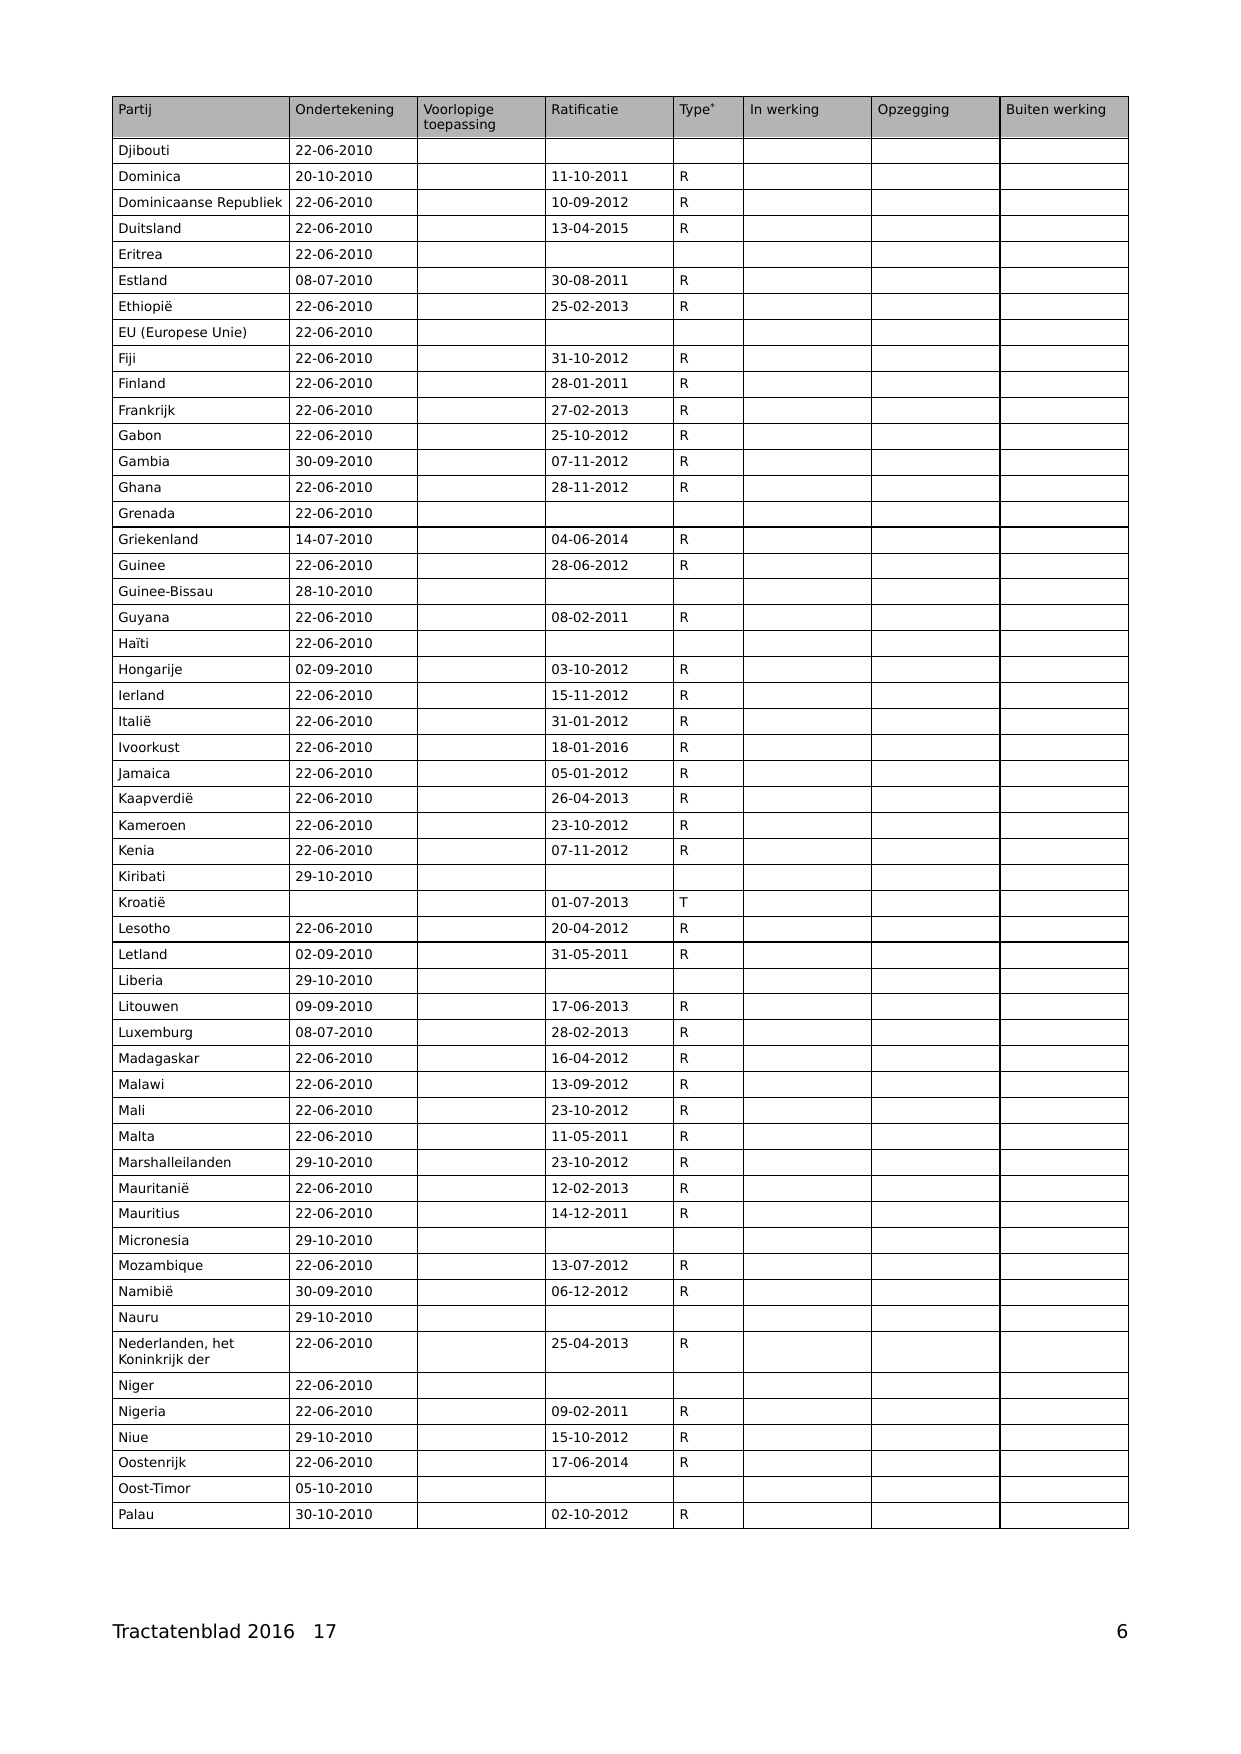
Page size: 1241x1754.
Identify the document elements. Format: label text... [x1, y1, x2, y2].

table_cell 29-10-2010 [290, 1150, 417, 1175]
table_cell [1001, 735, 1128, 760]
table_cell Marshalleilanden [113, 1150, 289, 1175]
table_cell 13-04-2015 [546, 216, 673, 241]
table_cell [674, 579, 743, 604]
table_cell [418, 424, 545, 449]
table_cell [1001, 1254, 1128, 1279]
table_cell [1001, 969, 1128, 993]
table_cell [744, 1254, 871, 1279]
table_cell [872, 216, 999, 241]
table_cell 28-02-2013 [546, 1020, 673, 1045]
table_cell [872, 1150, 999, 1175]
table_cell [418, 294, 545, 319]
table_cell [1001, 268, 1128, 293]
table_cell [418, 709, 545, 734]
table_cell 22-06-2010 [290, 605, 417, 630]
table_cell [418, 657, 545, 682]
table_cell [546, 1477, 673, 1502]
table_cell 22-06-2010 [290, 761, 417, 786]
table_cell [1001, 1280, 1128, 1304]
table_cell [744, 865, 871, 889]
table_cell [546, 139, 673, 163]
table_cell [1001, 1306, 1128, 1331]
table_cell Litouwen [113, 994, 289, 1019]
table_cell 22-06-2010 [290, 1332, 417, 1372]
table_cell [872, 398, 999, 423]
table_cell Frankrijk [113, 398, 289, 423]
table_cell [744, 1399, 871, 1424]
table_cell [872, 1425, 999, 1450]
table_cell [546, 502, 673, 526]
table_cell [418, 1020, 545, 1045]
table_cell [1001, 1399, 1128, 1424]
table_cell [418, 1477, 545, 1502]
table_cell 29-10-2010 [290, 865, 417, 889]
table_cell 08-07-2010 [290, 268, 417, 293]
table_cell [744, 631, 871, 656]
table_cell [872, 242, 999, 267]
table_cell Madagaskar [113, 1046, 289, 1071]
table_cell Nauru [113, 1306, 289, 1331]
table_cell R [674, 190, 743, 215]
table_cell [872, 1503, 999, 1528]
table_cell Guinee [113, 554, 289, 578]
table_header Ratificatie [546, 97, 673, 137]
table_cell [744, 1124, 871, 1149]
table_cell [744, 1373, 871, 1398]
table_cell [1001, 1425, 1128, 1450]
table_cell [1001, 294, 1128, 319]
table_cell 31-01-2012 [546, 709, 673, 734]
table_cell [1001, 1477, 1128, 1502]
table_cell [744, 320, 871, 345]
table_cell Kaapverdië [113, 787, 289, 812]
table_cell [744, 268, 871, 293]
table_cell [418, 398, 545, 423]
table_cell [744, 294, 871, 319]
table_cell 02-09-2010 [290, 657, 417, 682]
table_cell R [674, 1399, 743, 1424]
table_cell 08-07-2010 [290, 1020, 417, 1045]
table_cell [872, 139, 999, 163]
table_cell [872, 1477, 999, 1502]
table_cell [744, 216, 871, 241]
table_cell [1001, 1332, 1128, 1372]
table_cell [1001, 1202, 1128, 1227]
table_cell 28-10-2010 [290, 579, 417, 604]
table_cell 22-06-2010 [290, 735, 417, 760]
table_cell [418, 1332, 545, 1372]
table_cell [418, 839, 545, 864]
table_cell [674, 502, 743, 526]
table_cell [872, 1020, 999, 1045]
table_header Ondertekening [290, 97, 417, 137]
table_cell R [674, 424, 743, 449]
table_cell [1001, 554, 1128, 578]
table_cell [744, 190, 871, 215]
table_cell [418, 1399, 545, 1424]
table_cell [1001, 398, 1128, 423]
table_header Partij [113, 97, 289, 137]
table_cell [872, 761, 999, 786]
table_cell [872, 917, 999, 941]
table_cell [1001, 657, 1128, 682]
table_cell [744, 787, 871, 812]
table_cell [418, 1228, 545, 1253]
table_cell [1001, 891, 1128, 916]
table_cell [872, 787, 999, 812]
table_cell R [674, 372, 743, 397]
table_cell [1001, 839, 1128, 864]
table_cell 22-06-2010 [290, 216, 417, 241]
table_cell [1001, 346, 1128, 371]
table_cell 09-09-2010 [290, 994, 417, 1019]
table_cell [744, 450, 871, 474]
table_cell [418, 1150, 545, 1175]
table_cell [872, 1176, 999, 1201]
table_cell [744, 1176, 871, 1201]
table_cell [744, 994, 871, 1019]
table_cell 06-12-2012 [546, 1280, 673, 1304]
table_cell Ethiopië [113, 294, 289, 319]
table_header Opzegging [872, 97, 999, 137]
table_cell [872, 528, 999, 552]
table_cell 30-09-2010 [290, 1280, 417, 1304]
table_cell [744, 164, 871, 189]
table_cell [1001, 502, 1128, 526]
table_cell Malta [113, 1124, 289, 1149]
table_cell [1001, 424, 1128, 449]
table_cell 20-04-2012 [546, 917, 673, 941]
table_cell [418, 164, 545, 189]
table_cell Guinee-Bissau [113, 579, 289, 604]
table_cell [1001, 813, 1128, 838]
table_cell [418, 1425, 545, 1450]
table_cell [744, 683, 871, 708]
table_cell [744, 891, 871, 916]
table_cell 29-10-2010 [290, 1425, 417, 1450]
table_cell [674, 969, 743, 993]
table_cell [418, 994, 545, 1019]
table_cell R [674, 268, 743, 293]
table_cell Gambia [113, 450, 289, 474]
table_cell 02-10-2012 [546, 1503, 673, 1528]
table_cell [872, 969, 999, 993]
table_cell [418, 891, 545, 916]
table_cell [744, 242, 871, 267]
table_cell Namibië [113, 1280, 289, 1304]
table_cell [1001, 1228, 1128, 1253]
table_header In werking [744, 97, 871, 137]
table_cell [418, 1373, 545, 1398]
table_cell [1001, 1124, 1128, 1149]
table_cell [872, 943, 999, 967]
table_cell [744, 1020, 871, 1045]
table_cell [418, 346, 545, 371]
table_cell R [674, 346, 743, 371]
table_cell [1001, 1020, 1128, 1045]
table_cell Ierland [113, 683, 289, 708]
table_cell [872, 1332, 999, 1372]
table_cell 31-10-2012 [546, 346, 673, 371]
table_cell [872, 891, 999, 916]
table_cell 13-09-2012 [546, 1072, 673, 1097]
table_cell [1001, 683, 1128, 708]
table_cell EU (Europese Unie) [113, 320, 289, 345]
table_cell [418, 917, 545, 941]
table_cell 12-02-2013 [546, 1176, 673, 1201]
table_header Type* [674, 97, 743, 137]
table_cell [872, 476, 999, 501]
table_cell 23-10-2012 [546, 1150, 673, 1175]
table_cell Oostenrijk [113, 1451, 289, 1476]
table_cell 22-06-2010 [290, 1254, 417, 1279]
table_cell 22-06-2010 [290, 917, 417, 941]
table_cell [744, 761, 871, 786]
table_cell [418, 1202, 545, 1227]
table_cell 22-06-2010 [290, 1451, 417, 1476]
table_cell [744, 502, 871, 526]
table_cell [674, 1228, 743, 1253]
table_cell 28-01-2011 [546, 372, 673, 397]
table_cell 30-10-2010 [290, 1503, 417, 1528]
table_cell [872, 1228, 999, 1253]
table_cell [872, 372, 999, 397]
table_cell [1001, 320, 1128, 345]
table_cell Nederlanden, het Koninkrijk der [113, 1332, 289, 1372]
table_cell [744, 579, 871, 604]
table_cell [744, 476, 871, 501]
table_cell Jamaica [113, 761, 289, 786]
table_cell R [674, 1451, 743, 1476]
table_cell [418, 216, 545, 241]
table_cell 10-09-2012 [546, 190, 673, 215]
table_cell [872, 1451, 999, 1476]
table_cell 26-04-2013 [546, 787, 673, 812]
table_cell 22-06-2010 [290, 398, 417, 423]
table_cell [872, 190, 999, 215]
table_cell [546, 865, 673, 889]
table_cell [546, 631, 673, 656]
table_cell 22-06-2010 [290, 1202, 417, 1227]
table_cell [418, 1176, 545, 1201]
table_cell [872, 813, 999, 838]
table_cell R [674, 709, 743, 734]
table_cell [418, 579, 545, 604]
table_cell [418, 554, 545, 578]
table_cell [744, 1280, 871, 1304]
table_cell [1001, 761, 1128, 786]
table_cell R [674, 839, 743, 864]
table_cell [872, 1306, 999, 1331]
table_cell [418, 320, 545, 345]
table_cell [418, 139, 545, 163]
table_cell [744, 1150, 871, 1175]
table_cell R [674, 943, 743, 967]
table_cell [744, 605, 871, 630]
table_cell [744, 346, 871, 371]
table_cell Kameroen [113, 813, 289, 838]
table_cell [418, 450, 545, 474]
table_cell [674, 631, 743, 656]
table_cell Haïti [113, 631, 289, 656]
table_cell [744, 139, 871, 163]
table_cell R [674, 787, 743, 812]
table_cell [744, 969, 871, 993]
table_cell [872, 1373, 999, 1398]
table_cell Italië [113, 709, 289, 734]
table_cell [744, 1332, 871, 1372]
table_cell 22-06-2010 [290, 1373, 417, 1398]
table_cell Duitsland [113, 216, 289, 241]
table_cell [872, 424, 999, 449]
table_cell 22-06-2010 [290, 346, 417, 371]
table_cell [872, 1254, 999, 1279]
table_cell [872, 1072, 999, 1097]
table_cell [418, 1254, 545, 1279]
table_cell [546, 1228, 673, 1253]
table_cell 05-10-2010 [290, 1477, 417, 1502]
table_cell 14-12-2011 [546, 1202, 673, 1227]
table_cell [872, 735, 999, 760]
table_cell 22-06-2010 [290, 372, 417, 397]
table_cell [418, 502, 545, 526]
table_cell 09-02-2011 [546, 1399, 673, 1424]
table_cell R [674, 1072, 743, 1097]
table_cell [1001, 1373, 1128, 1398]
table_cell Eritrea [113, 242, 289, 267]
table_cell [744, 709, 871, 734]
table_cell Gabon [113, 424, 289, 449]
table_cell 22-06-2010 [290, 787, 417, 812]
table_cell [1001, 190, 1128, 215]
table_cell 30-08-2011 [546, 268, 673, 293]
table_cell [418, 190, 545, 215]
table_cell R [674, 1124, 743, 1149]
table_cell 22-06-2010 [290, 839, 417, 864]
table_cell R [674, 605, 743, 630]
table_cell R [674, 761, 743, 786]
table_cell 13-07-2012 [546, 1254, 673, 1279]
table_cell [872, 164, 999, 189]
table_cell 27-02-2013 [546, 398, 673, 423]
table_cell Ghana [113, 476, 289, 501]
table_cell [418, 943, 545, 967]
table_cell [418, 1124, 545, 1149]
table_cell 22-06-2010 [290, 139, 417, 163]
table_cell 23-10-2012 [546, 813, 673, 838]
table_cell 18-01-2016 [546, 735, 673, 760]
table_cell R [674, 554, 743, 578]
table_cell [546, 242, 673, 267]
table_cell 22-06-2010 [290, 476, 417, 501]
table_cell 04-06-2014 [546, 528, 673, 552]
table_cell Djibouti [113, 139, 289, 163]
table_cell 29-10-2010 [290, 1306, 417, 1331]
table_cell [1001, 579, 1128, 604]
table_cell Mozambique [113, 1254, 289, 1279]
table_cell [418, 761, 545, 786]
table_cell T [674, 891, 743, 916]
table_cell 07-11-2012 [546, 450, 673, 474]
table_cell R [674, 1332, 743, 1372]
table_cell [546, 969, 673, 993]
table_cell 11-10-2011 [546, 164, 673, 189]
table_cell [872, 1098, 999, 1123]
table_cell [418, 1451, 545, 1476]
table_cell [872, 1202, 999, 1227]
table_cell [418, 1072, 545, 1097]
table_cell R [674, 1098, 743, 1123]
table_cell [744, 554, 871, 578]
table_cell 25-04-2013 [546, 1332, 673, 1372]
table_cell Niger [113, 1373, 289, 1398]
table_cell 25-02-2013 [546, 294, 673, 319]
table_cell R [674, 1425, 743, 1450]
table_cell 22-06-2010 [290, 1072, 417, 1097]
table_cell [872, 994, 999, 1019]
table_cell 16-04-2012 [546, 1046, 673, 1071]
table_cell [674, 865, 743, 889]
table_cell [872, 709, 999, 734]
table_cell [418, 1306, 545, 1331]
table_cell [674, 1477, 743, 1502]
table_cell 22-06-2010 [290, 813, 417, 838]
table_cell [546, 579, 673, 604]
table_cell Estland [113, 268, 289, 293]
table_cell [546, 320, 673, 345]
table_cell [1001, 372, 1128, 397]
table_cell 15-10-2012 [546, 1425, 673, 1450]
table_cell R [674, 1254, 743, 1279]
table_cell 25-10-2012 [546, 424, 673, 449]
table_cell R [674, 164, 743, 189]
table_cell [744, 1477, 871, 1502]
table_cell R [674, 1020, 743, 1045]
table_cell Kiribati [113, 865, 289, 889]
table_cell 05-01-2012 [546, 761, 673, 786]
table_cell [1001, 917, 1128, 941]
table_cell 22-06-2010 [290, 190, 417, 215]
table_cell R [674, 528, 743, 552]
table_cell [872, 605, 999, 630]
table_cell [418, 1098, 545, 1123]
table_cell [744, 1202, 871, 1227]
table_cell [744, 1425, 871, 1450]
table_cell [744, 1451, 871, 1476]
table_cell [1001, 787, 1128, 812]
table_cell [744, 1046, 871, 1071]
table_cell R [674, 450, 743, 474]
table_cell [418, 787, 545, 812]
table_cell [1001, 865, 1128, 889]
table_cell 20-10-2010 [290, 164, 417, 189]
table_cell [1001, 1451, 1128, 1476]
table_cell Mauritanië [113, 1176, 289, 1201]
table_cell [744, 1503, 871, 1528]
table_cell [418, 631, 545, 656]
table_cell Malawi [113, 1072, 289, 1097]
table_cell R [674, 398, 743, 423]
table_cell 29-10-2010 [290, 969, 417, 993]
table_cell 22-06-2010 [290, 424, 417, 449]
table_cell 22-06-2010 [290, 683, 417, 708]
table_cell [1001, 943, 1128, 967]
table_cell R [674, 1202, 743, 1227]
table_cell [744, 528, 871, 552]
table_cell [1001, 1503, 1128, 1528]
table_cell [1001, 605, 1128, 630]
table_cell 22-06-2010 [290, 1176, 417, 1201]
table_cell [1001, 631, 1128, 656]
table_cell [1001, 1150, 1128, 1175]
table_cell [1001, 1046, 1128, 1071]
table_cell [674, 1373, 743, 1398]
table_cell [744, 813, 871, 838]
table_cell Oost-Timor [113, 1477, 289, 1502]
table_cell 03-10-2012 [546, 657, 673, 682]
table_cell [418, 813, 545, 838]
table_cell Mali [113, 1098, 289, 1123]
table_cell [872, 631, 999, 656]
table_cell [744, 372, 871, 397]
table_cell [744, 1228, 871, 1253]
table_cell 17-06-2014 [546, 1451, 673, 1476]
table_cell [418, 268, 545, 293]
table_cell [1001, 709, 1128, 734]
table_cell Liberia [113, 969, 289, 993]
table_cell [872, 1124, 999, 1149]
table_cell [418, 528, 545, 552]
table_cell [418, 1280, 545, 1304]
table_cell 23-10-2012 [546, 1098, 673, 1123]
table_cell 02-09-2010 [290, 943, 417, 967]
table_cell Kroatië [113, 891, 289, 916]
table_cell Luxemburg [113, 1020, 289, 1045]
table_cell [418, 476, 545, 501]
table_cell [1001, 1072, 1128, 1097]
table_cell [744, 1306, 871, 1331]
table_cell R [674, 1046, 743, 1071]
table_cell 31-05-2011 [546, 943, 673, 967]
table_cell Hongarije [113, 657, 289, 682]
table_cell [744, 1072, 871, 1097]
table_cell [1001, 1098, 1128, 1123]
table_cell R [674, 657, 743, 682]
table_cell 17-06-2013 [546, 994, 673, 1019]
table_cell [872, 450, 999, 474]
table_cell 22-06-2010 [290, 1399, 417, 1424]
table_cell [872, 554, 999, 578]
table_cell R [674, 294, 743, 319]
table_cell [674, 1306, 743, 1331]
table_cell [872, 1280, 999, 1304]
table_cell Dominicaanse Republiek [113, 190, 289, 215]
table_cell [1001, 450, 1128, 474]
table_cell 28-06-2012 [546, 554, 673, 578]
table_cell [744, 424, 871, 449]
table_header Buiten werking [1001, 97, 1128, 137]
table_cell Finland [113, 372, 289, 397]
table_cell Dominica [113, 164, 289, 189]
table_cell [418, 242, 545, 267]
table_cell R [674, 1150, 743, 1175]
table_cell [744, 657, 871, 682]
table_cell [744, 917, 871, 941]
table_cell [872, 865, 999, 889]
table_cell R [674, 476, 743, 501]
table_cell 22-06-2010 [290, 1098, 417, 1123]
table_cell 22-06-2010 [290, 1124, 417, 1149]
table_cell 01-07-2013 [546, 891, 673, 916]
table_cell R [674, 917, 743, 941]
table_cell [872, 1399, 999, 1424]
table_cell Lesotho [113, 917, 289, 941]
table_cell 22-06-2010 [290, 502, 417, 526]
table_cell Grenada [113, 502, 289, 526]
table_cell [1001, 216, 1128, 241]
table_cell Ivoorkust [113, 735, 289, 760]
table_cell Palau [113, 1503, 289, 1528]
table_cell [418, 865, 545, 889]
table_cell 22-06-2010 [290, 294, 417, 319]
table_cell [872, 268, 999, 293]
table_cell R [674, 1280, 743, 1304]
table_cell [872, 346, 999, 371]
table_cell R [674, 735, 743, 760]
table_cell Nigeria [113, 1399, 289, 1424]
table_cell 08-02-2011 [546, 605, 673, 630]
table_cell 22-06-2010 [290, 320, 417, 345]
table_cell R [674, 1176, 743, 1201]
table_cell 22-06-2010 [290, 554, 417, 578]
table_cell [872, 839, 999, 864]
table_cell Niue [113, 1425, 289, 1450]
table_cell Fiji [113, 346, 289, 371]
table_cell [546, 1373, 673, 1398]
table_cell R [674, 683, 743, 708]
table_cell [744, 398, 871, 423]
table_cell [418, 969, 545, 993]
table_cell [418, 1503, 545, 1528]
table_cell [872, 683, 999, 708]
table_cell [1001, 242, 1128, 267]
table_cell 29-10-2010 [290, 1228, 417, 1253]
table_cell [744, 943, 871, 967]
table_cell [1001, 164, 1128, 189]
table_cell [546, 1306, 673, 1331]
table_cell [744, 735, 871, 760]
table_cell 30-09-2010 [290, 450, 417, 474]
table_cell [872, 320, 999, 345]
table_cell 28-11-2012 [546, 476, 673, 501]
table_cell R [674, 216, 743, 241]
table_cell [674, 242, 743, 267]
table_cell R [674, 1503, 743, 1528]
table_cell Letland [113, 943, 289, 967]
table_cell 22-06-2010 [290, 631, 417, 656]
table_cell 14-07-2010 [290, 528, 417, 552]
table_cell [674, 320, 743, 345]
table_cell [418, 683, 545, 708]
table_cell [872, 502, 999, 526]
table_cell 22-06-2010 [290, 709, 417, 734]
table_cell [744, 1098, 871, 1123]
table_cell [872, 294, 999, 319]
table_cell [418, 372, 545, 397]
table_cell 22-06-2010 [290, 242, 417, 267]
table_cell 07-11-2012 [546, 839, 673, 864]
table_cell Kenia [113, 839, 289, 864]
table_cell [1001, 139, 1128, 163]
table_header Voorlopige toepassing [418, 97, 545, 137]
table_cell [744, 839, 871, 864]
table_cell 11-05-2011 [546, 1124, 673, 1149]
table_cell [872, 657, 999, 682]
table_cell [872, 1046, 999, 1071]
table_cell 15-11-2012 [546, 683, 673, 708]
table_cell Guyana [113, 605, 289, 630]
table_cell [418, 605, 545, 630]
table_cell Griekenland [113, 528, 289, 552]
table_cell R [674, 813, 743, 838]
table_cell [1001, 1176, 1128, 1201]
table_cell Mauritius [113, 1202, 289, 1227]
table_cell R [674, 994, 743, 1019]
table_cell [290, 891, 417, 916]
table_cell [1001, 994, 1128, 1019]
table_cell [872, 579, 999, 604]
table_cell [418, 735, 545, 760]
table_cell [418, 1046, 545, 1071]
table_cell [674, 139, 743, 163]
table_cell Micronesia [113, 1228, 289, 1253]
table_cell [1001, 476, 1128, 501]
table_cell 22-06-2010 [290, 1046, 417, 1071]
table_cell [1001, 528, 1128, 552]
